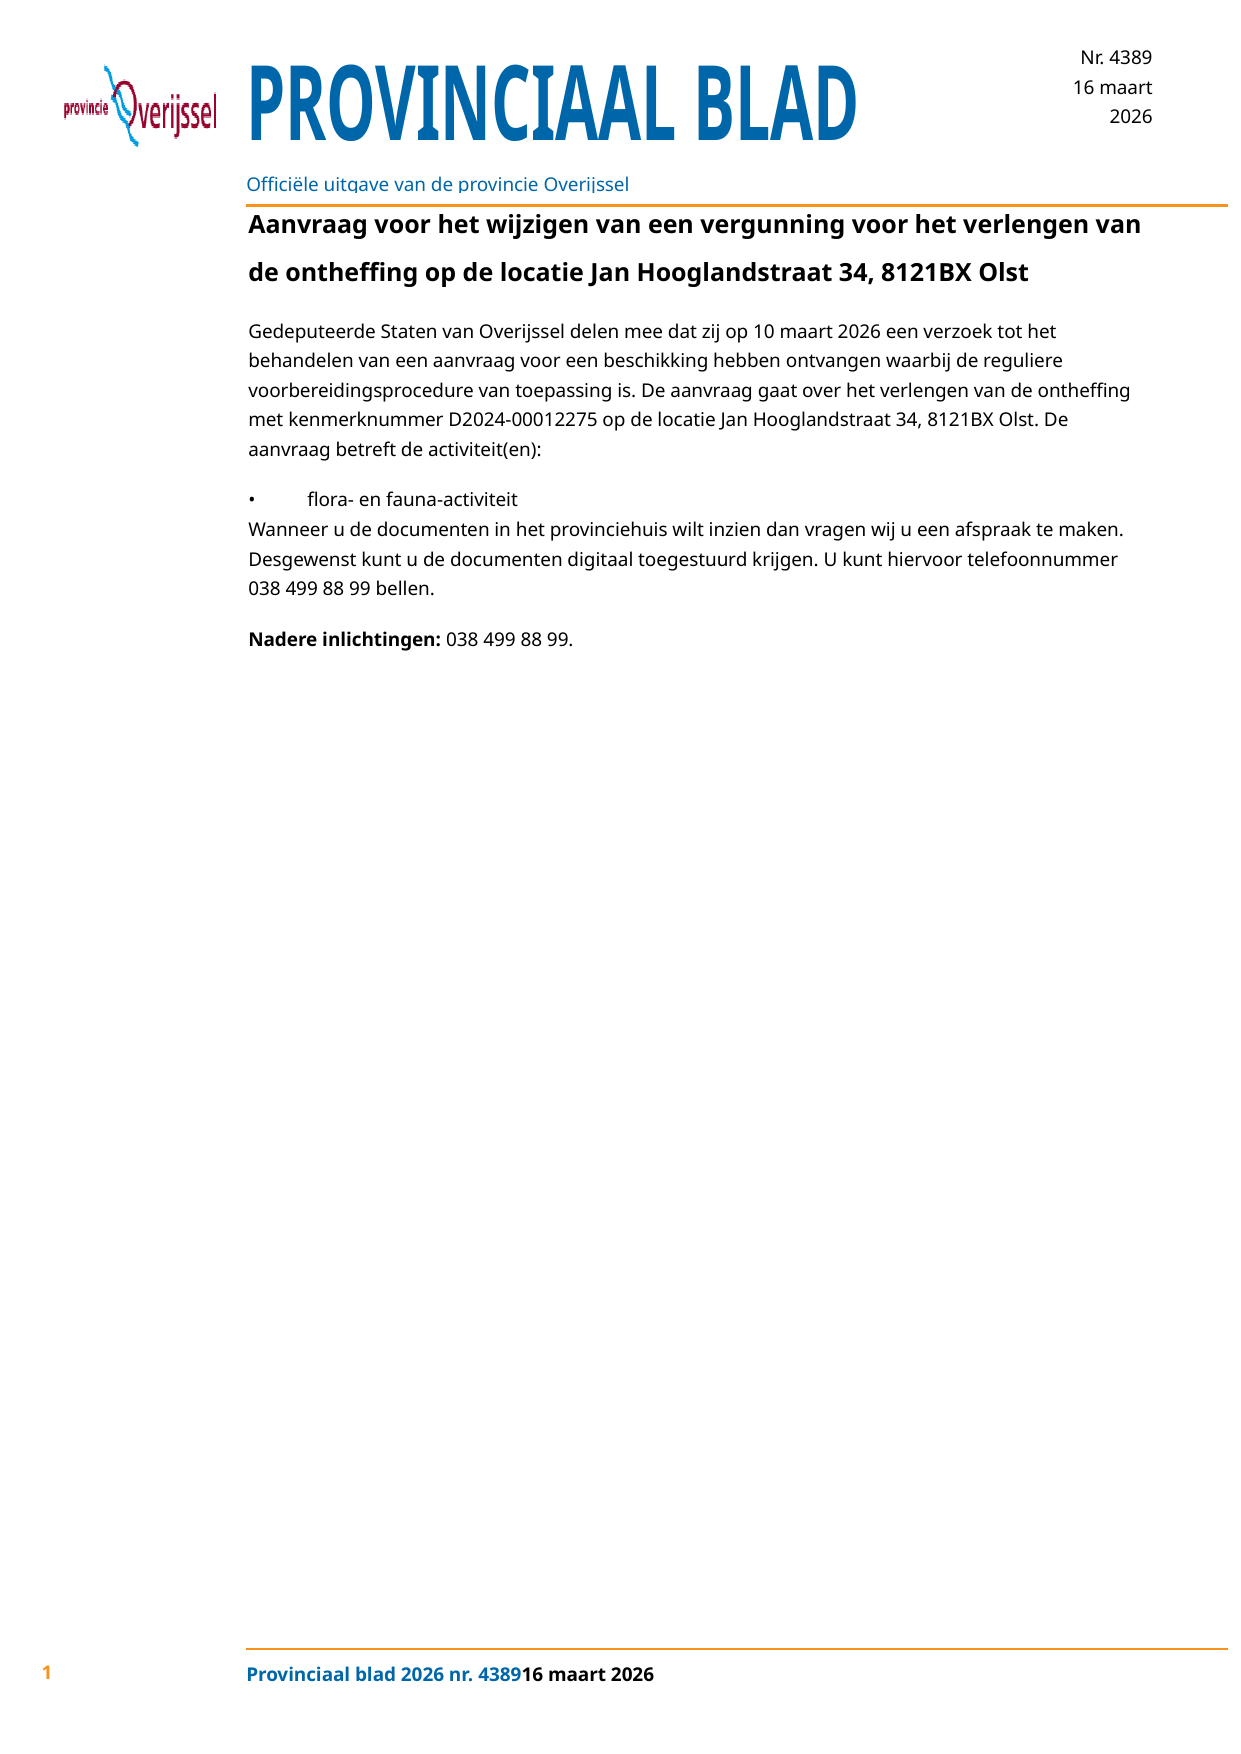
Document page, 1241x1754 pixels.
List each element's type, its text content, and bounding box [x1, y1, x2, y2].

picture [41, 47, 231, 172]
text Nadere inlichtingen: 038 499 88 99. [248, 626, 1152, 652]
text Wanneer u de documenten in het provinciehuis wilt inzien dan vragen wij u een afspraak te maken. Desgewenst kunt u de documenten digitaal toegestuurd krijgen. U kunt hiervoor telefoonnummer 038 499 88 99 bellen. [248, 516, 1152, 601]
text Gedeputeerde Staten van Overijssel delen mee dat zij op 10 maart 2026 een verzoek tot het behandelen van een aanvraag voor een beschikking hebben ontvangen waarbij de reguliere voorbereidingsprocedure van toepassing is. De aanvraag gaat over het verlengen van de ontheffing met kenmerknummer D2024-00012275 op de locatie Jan Hooglandstraat 34, 8121BX Olst. De aanvraag betreft de activiteit(en): [248, 318, 1152, 462]
list flora- en fauna-activiteit [248, 487, 1152, 512]
text Aanvraag voor het wijzigen van een vergunning voor het verlengen van de ontheffing op de locatie Jan Hooglandstraat 34, 8121BX Olst [248, 207, 1152, 288]
